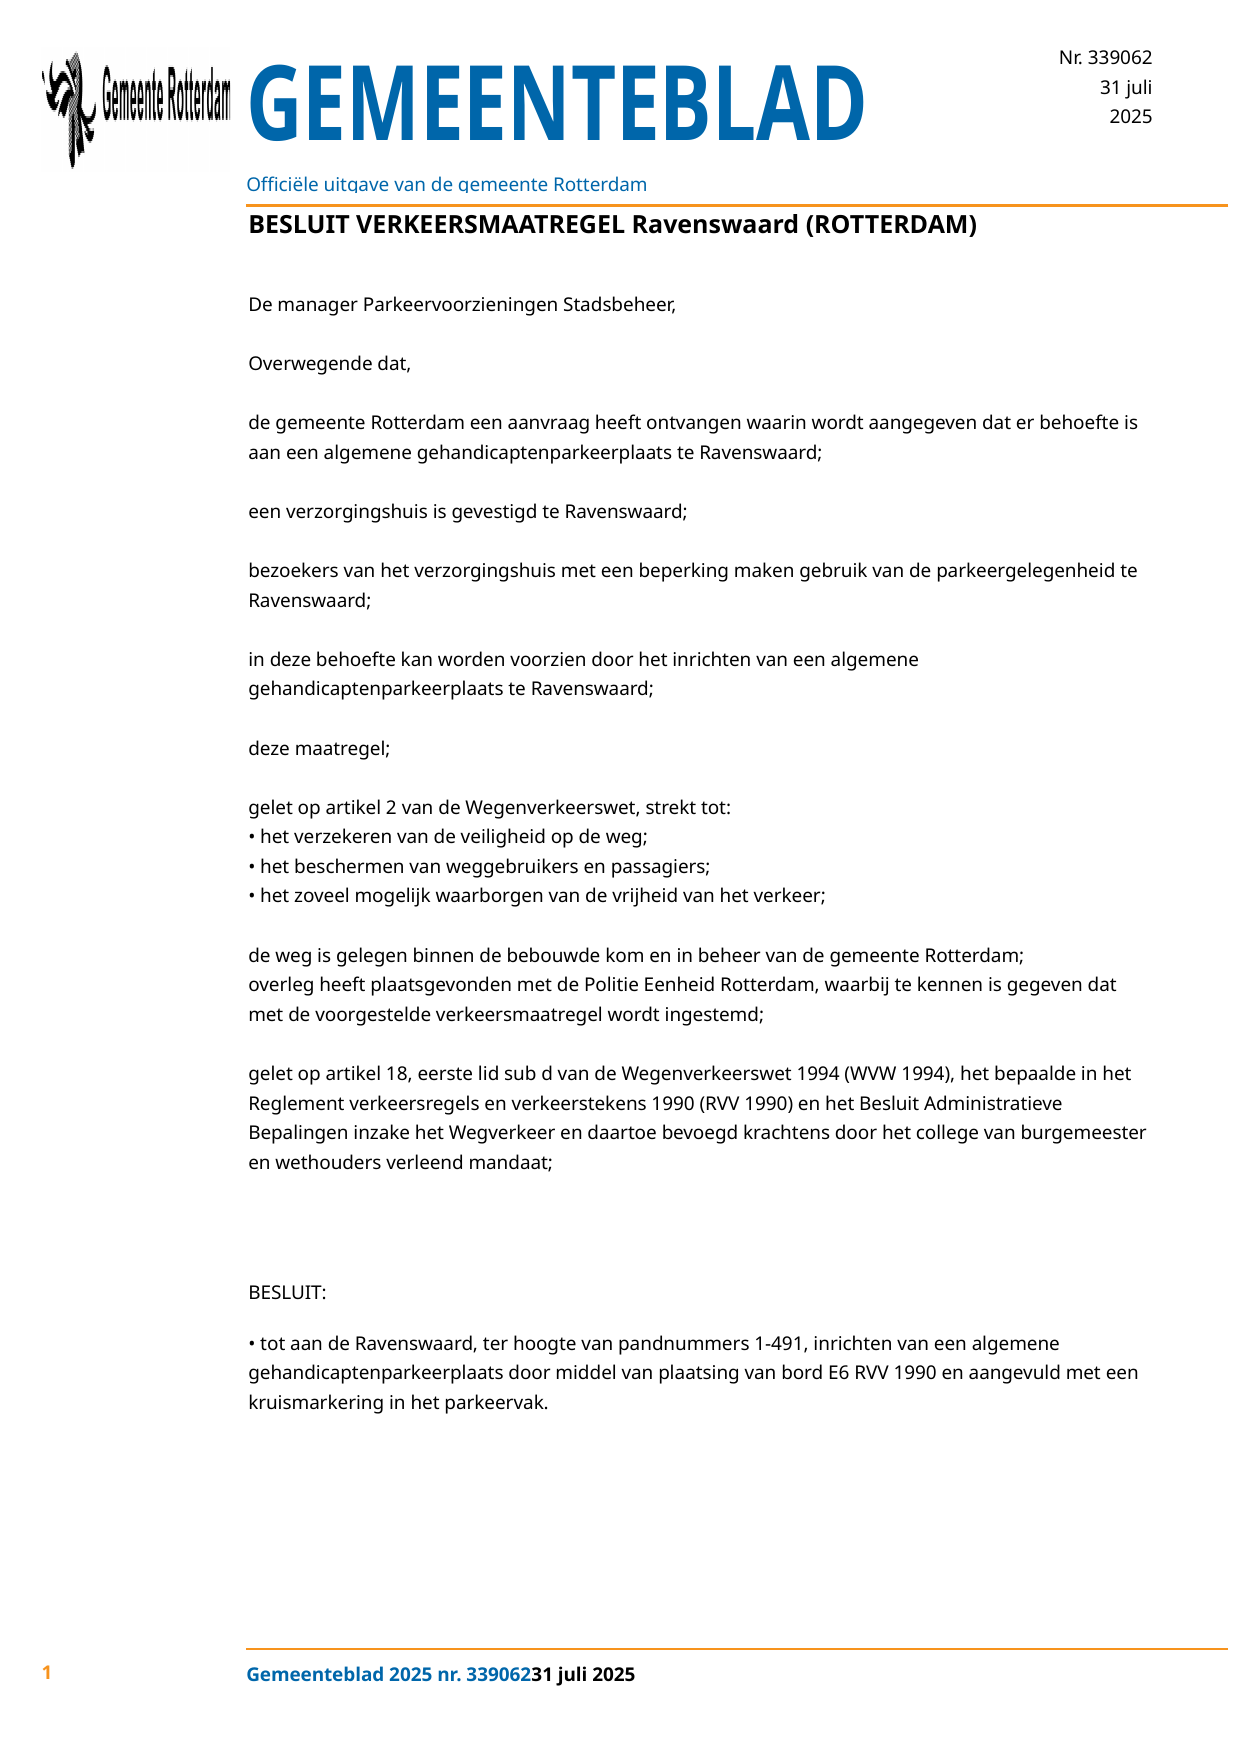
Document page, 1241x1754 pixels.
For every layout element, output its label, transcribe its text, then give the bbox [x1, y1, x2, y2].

text • het verzekeren van de veiligheid op de weg; [248, 823, 1152, 849]
text gelet op artikel 18, eerste lid sub d van de Wegenverkeerswet 1994 (WVW 1994), het bepaalde in het Reglement verkeersregels en verkeerstekens 1990 (RVV 1990) en het Besluit Administratieve Bepalingen inzake het Wegverkeer en daartoe bevoegd krachtens door het college van burgemeester en wethouders verleend mandaat; [248, 1060, 1152, 1175]
text gelet op artikel 2 van de Wegenverkeerswet, strekt tot: [248, 794, 1152, 820]
text bezoekers van het verzorgingshuis met een beperking maken gebruik van de parkeergelegenheid te Ravenswaard; [248, 557, 1152, 613]
text De manager Parkeervoorzieningen Stadsbeheer, [248, 291, 1152, 317]
text in deze behoefte kan worden voorzien door het inrichten van een algemene gehandicaptenparkeerplaats te Ravenswaard; [248, 646, 1152, 701]
text overleg heeft plaatsgevonden met de Politie Eenheid Rotterdam, waarbij te kennen is gegeven dat met de voorgestelde verkeersmaatregel wordt ingestemd; [248, 971, 1152, 1027]
text BESLUIT: [248, 1279, 1152, 1305]
text de gemeente Rotterdam een aanvraag heeft ontvangen waarin wordt aangegeven dat er behoefte is aan een algemene gehandicaptenparkeerplaats te Ravenswaard; [248, 409, 1152, 465]
picture [41, 47, 231, 172]
text • het beschermen van weggebruikers en passagiers; [248, 853, 1152, 879]
text een verzorgingshuis is gevestigd te Ravenswaard; [248, 498, 1152, 524]
text • het zoveel mogelijk waarborgen van de vrijheid van het verkeer; [248, 883, 1152, 908]
text deze maatregel; [248, 735, 1152, 761]
text Overwegende dat, [248, 350, 1152, 376]
text de weg is gelegen binnen de bebouwde kom en in beheer van de gemeente Rotterdam; [248, 942, 1152, 968]
text • tot aan de Ravenswaard, ter hoogte van pandnummers 1-491, inrichten van een algemene gehandicaptenparkeerplaats door middel van plaatsing van bord E6 RVV 1990 en aangevuld met een kruismarkering in het parkeervak. [248, 1330, 1152, 1415]
text BESLUIT VERKEERSMAATREGEL Ravenswaard (ROTTERDAM) [248, 207, 1152, 241]
